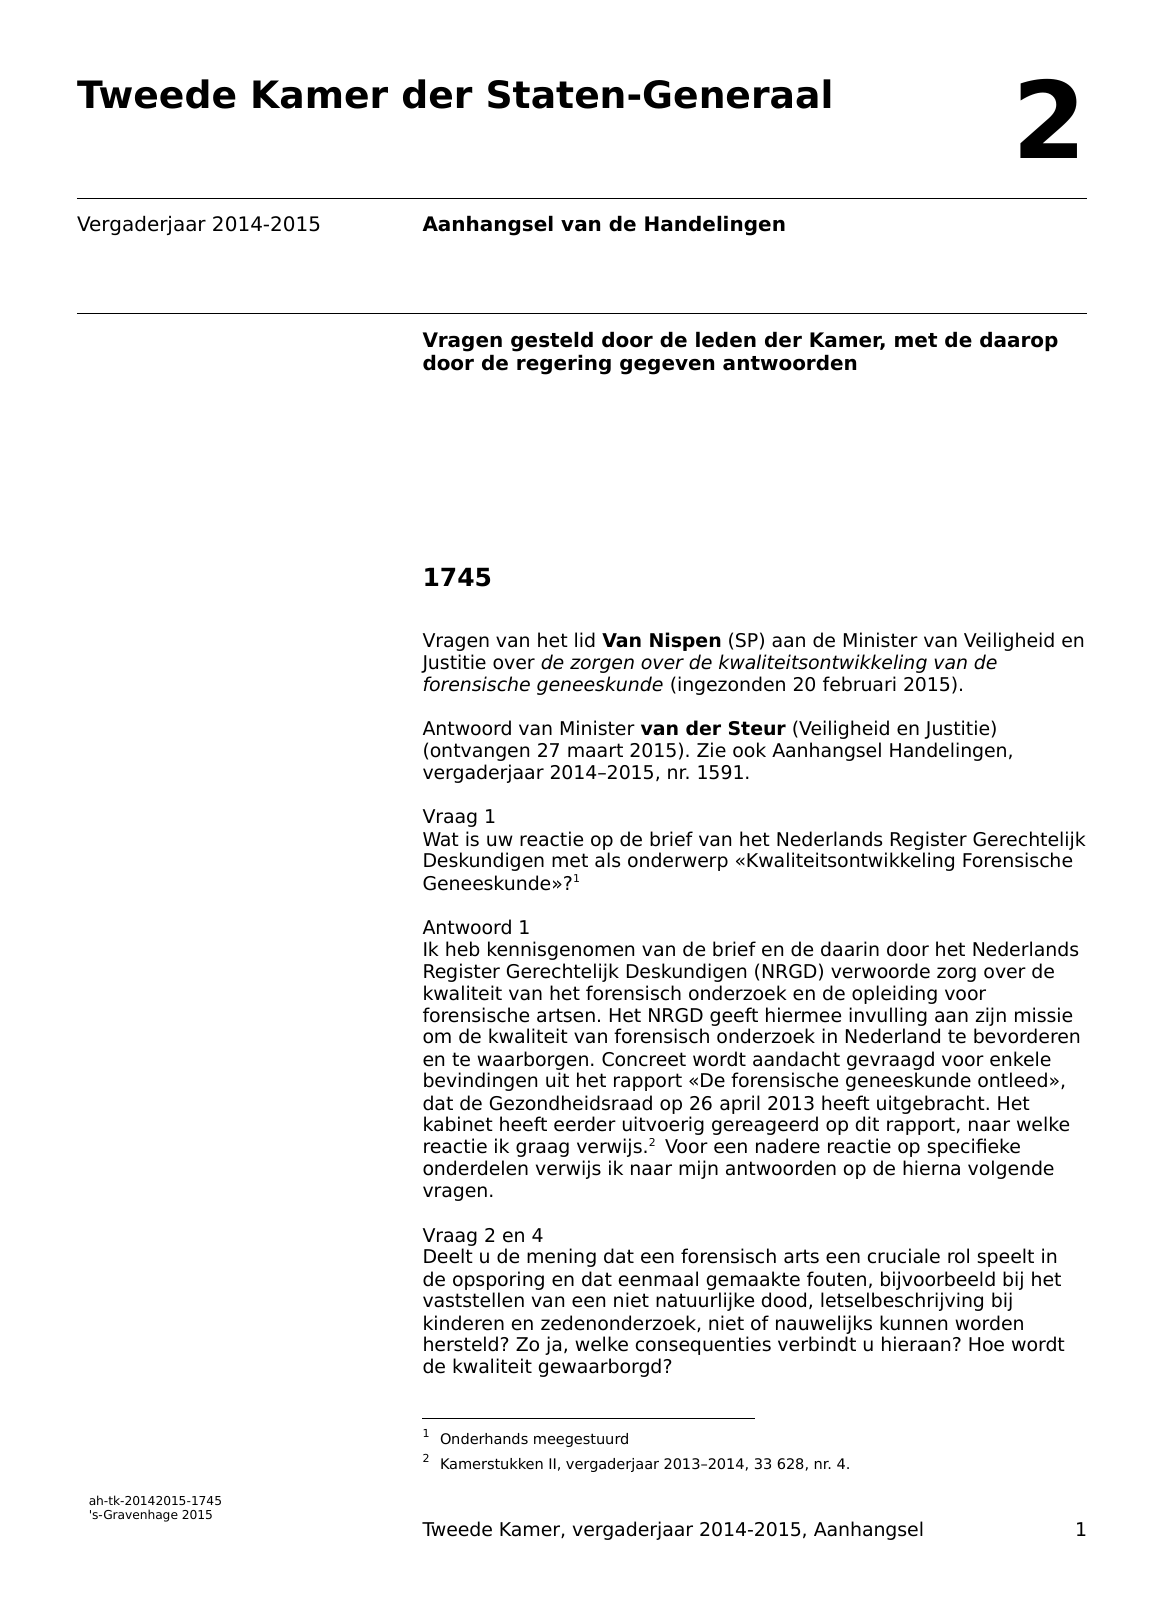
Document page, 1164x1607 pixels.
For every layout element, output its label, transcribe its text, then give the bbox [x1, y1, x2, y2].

text 's-Gravenhage 2015 [88, 1508, 323, 1522]
text Wat is uw reactie op de brief van het Nederlands Register Gerechtelijk Deskundigen met als onderwerp «Kwaliteitsontwikkeling Forensische Geneeskunde»? [422, 828, 1087, 894]
text Vraag 2 en 4 [422, 1224, 1087, 1246]
text Ik heb kennisgenomen van de brief en de daarin door het Nederlands Register Gerechtelijk Deskundigen (NRGD) verwoorde zorg over de kwaliteit van het forensisch onderzoek en de opleiding voor forensische artsen. Het NRGD geeft hiermee invulling aan zijn missie om de kwaliteit van forensisch onderzoek in Nederland te bevorderen en te waarborgen. Concreet wordt aandacht gevraagd voor enkele bevindingen uit het rapport «De forensische geneeskunde ontleed», dat de Gezondheidsraad op 26 april 2013 heeft uitgebracht. Het kabinet heeft eerder uitvoerig gereageerd op dit rapport, naar welke reactie ik graag verwijs. Voor een nadere reactie op specifieke onderdelen verwijs ik naar mijn antwoorden op de hierna volgende vragen. [422, 938, 1087, 1202]
text Deelt u de mening dat een forensisch arts een cruciale rol speelt in de opsporing en dat eenmaal gemaakte fouten, bijvoorbeeld bij het vaststellen van een niet natuurlijke dood, letselbeschrijving bij kinderen en zedenonderzoek, niet of nauwelijks kunnen worden hersteld? Zo ja, welke consequenties verbindt u hieraan? Hoe wordt de kwaliteit gewaarborgd? [422, 1246, 1087, 1378]
text 1745 [422, 563, 1087, 592]
table_cell Vragen gesteld door de leden der Kamer, met de daarop door de regering gegeven antwoorden [422, 314, 1087, 375]
text Antwoord van Minister van der Steur (Veiligheid en Justitie) (ontvangen 27 maart 2015). Zie ook Aanhangsel Handelingen, vergaderjaar 2014–2015, nr. 1591. [422, 718, 1087, 784]
text Antwoord 1 [422, 917, 1087, 938]
text Vraag 1 [422, 806, 1087, 828]
table_cell [77, 314, 422, 375]
text ah-tk-20142015-1745 [88, 1494, 323, 1508]
text Vragen van het lid Van Nispen (SP) aan de Minister van Veiligheid en Justitie over de zorgen over de kwaliteitsontwikkeling van de forensische geneeskunde (ingezonden 20 februari 2015). [422, 630, 1087, 696]
table_header 2 [886, 59, 1087, 198]
text Onderhands meegestuurd [422, 1427, 1087, 1449]
text Kamerstukken II, vergaderjaar 2013–2014, 33 628, nr. 4. [422, 1452, 1087, 1474]
table_cell Aanhangsel van de Handelingen [422, 199, 1087, 313]
table_cell Vergaderjaar 2014-2015 [77, 199, 422, 313]
table_header Tweede Kamer der Staten-Generaal [77, 59, 886, 198]
